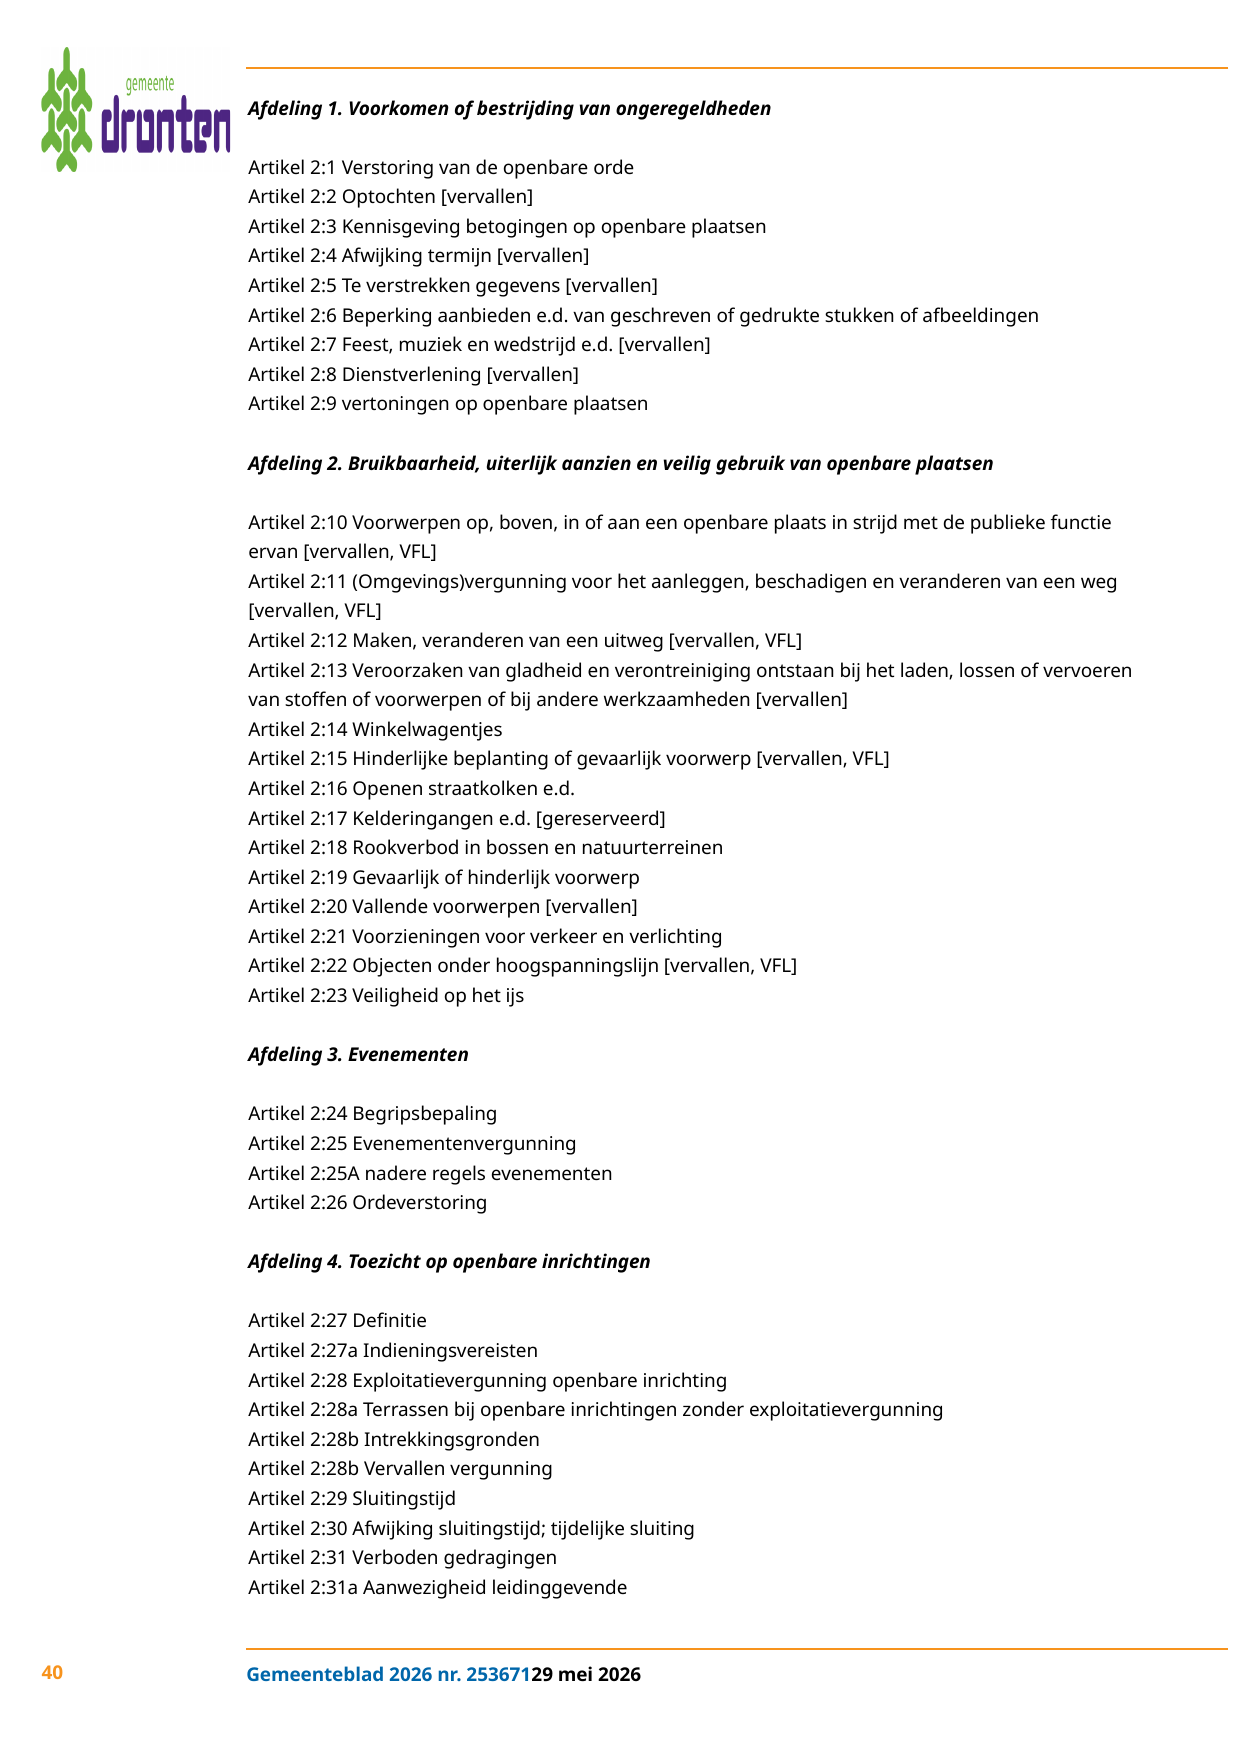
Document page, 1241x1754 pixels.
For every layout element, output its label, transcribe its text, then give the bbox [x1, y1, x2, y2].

text Artikel 2:25 Evenementenvergunning [248, 1130, 1152, 1156]
text Artikel 2:27 Definitie [248, 1308, 1152, 1333]
text Artikel 2:31 Verboden gedragingen [248, 1544, 1152, 1570]
text Artikel 2:24 Begripsbepaling [248, 1101, 1152, 1126]
text Artikel 2:28b Vervallen vergunning [248, 1456, 1152, 1481]
text Artikel 2:14 Winkelwagentjes [248, 716, 1152, 742]
text Artikel 2:4 Afwijking termijn [vervallen] [248, 243, 1152, 268]
text Artikel 2:8 Dienstverlening [vervallen] [248, 361, 1152, 387]
text Afdeling 3. Evenementen [248, 1041, 1152, 1067]
picture [41, 47, 231, 172]
text Artikel 2:13 Veroorzaken van gladheid en verontreiniging ontstaan bij het laden, lossen of vervoeren van stoffen of voorwerpen of bij andere werkzaamheden [vervallen] [248, 657, 1152, 712]
text Afdeling 4. Toezicht op openbare inrichtingen [248, 1248, 1152, 1274]
text Artikel 2:20 Vallende voorwerpen [vervallen] [248, 893, 1152, 919]
text Artikel 2:10 Voorwerpen op, boven, in of aan een openbare plaats in strijd met de publieke functie ervan [vervallen, VFL] [248, 509, 1152, 564]
text Artikel 2:2 Optochten [vervallen] [248, 183, 1152, 209]
text Artikel 2:28a Terrassen bij openbare inrichtingen zonder exploitatievergunning [248, 1396, 1152, 1422]
text Artikel 2:7 Feest, muziek en wedstrijd e.d. [vervallen] [248, 331, 1152, 357]
text Artikel 2:11 (Omgevings)vergunning voor het aanleggen, beschadigen en veranderen van een weg [vervallen, VFL] [248, 568, 1152, 623]
text Artikel 2:30 Afwijking sluitingstijd; tijdelijke sluiting [248, 1515, 1152, 1541]
text Artikel 2:9 vertoningen op openbare plaatsen [248, 391, 1152, 416]
text Artikel 2:19 Gevaarlijk of hinderlijk voorwerp [248, 864, 1152, 890]
text Artikel 2:12 Maken, veranderen van een uitweg [vervallen, VFL] [248, 627, 1152, 653]
text Artikel 2:5 Te verstrekken gegevens [vervallen] [248, 272, 1152, 298]
text Afdeling 1. Voorkomen of bestrijding van ongeregeldheden [248, 95, 1152, 121]
text Artikel 2:3 Kennisgeving betogingen op openbare plaatsen [248, 213, 1152, 239]
text Artikel 2:18 Rookverbod in bossen en natuurterreinen [248, 834, 1152, 860]
text Artikel 2:31a Aanwezigheid leidinggevende [248, 1574, 1152, 1600]
text Artikel 2:17 Kelderingangen e.d. [gereserveerd] [248, 805, 1152, 831]
text Artikel 2:16 Openen straatkolken e.d. [248, 775, 1152, 801]
text Artikel 2:6 Beperking aanbieden e.d. van geschreven of gedrukte stukken of afbeeldingen [248, 302, 1152, 328]
text Artikel 2:25A nadere regels evenementen [248, 1160, 1152, 1186]
text Artikel 2:21 Voorzieningen voor verkeer en verlichting [248, 923, 1152, 949]
text Artikel 2:28b Intrekkingsgronden [248, 1426, 1152, 1452]
text Artikel 2:28 Exploitatievergunning openbare inrichting [248, 1367, 1152, 1393]
text Artikel 2:23 Veiligheid op het ijs [248, 982, 1152, 1008]
text Artikel 2:22 Objecten onder hoogspanningslijn [vervallen, VFL] [248, 953, 1152, 978]
text Artikel 2:1 Verstoring van de openbare orde [248, 154, 1152, 180]
text Afdeling 2. Bruikbaarheid, uiterlijk aanzien en veilig gebruik van openbare plaatsen [248, 450, 1152, 476]
text Artikel 2:29 Sluitingstijd [248, 1485, 1152, 1511]
text Artikel 2:27a Indieningsvereisten [248, 1337, 1152, 1363]
text Artikel 2:26 Ordeverstoring [248, 1189, 1152, 1215]
text Artikel 2:15 Hinderlijke beplanting of gevaarlijk voorwerp [vervallen, VFL] [248, 746, 1152, 771]
